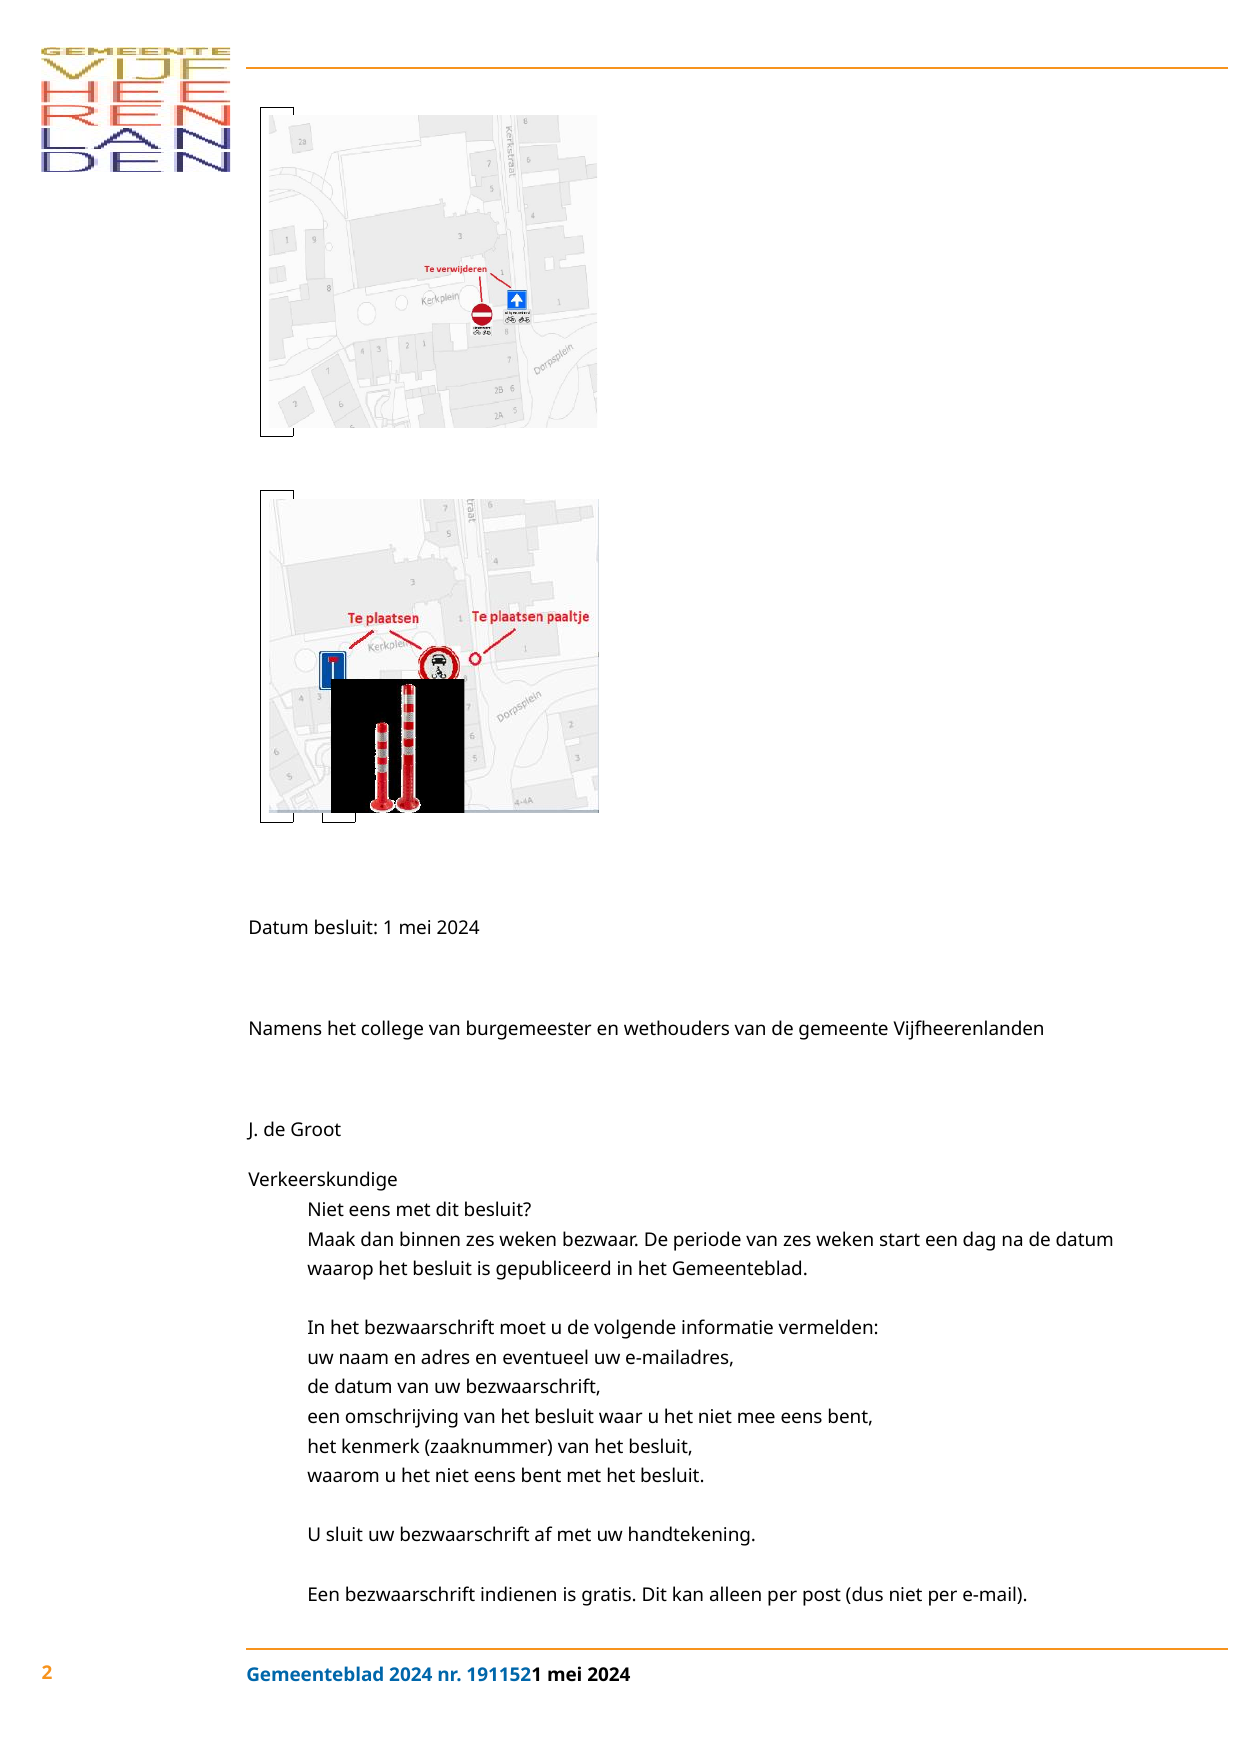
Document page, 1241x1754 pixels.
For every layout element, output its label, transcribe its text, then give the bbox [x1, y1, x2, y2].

picture [268, 115, 598, 428]
list uw naam en adres en eventueel uw e-mailadres, [248, 1344, 1152, 1370]
list waarom u het niet eens bent met het besluit. [248, 1462, 1152, 1488]
list Een bezwaarschrift indienen is gratis. Dit kan alleen per post (dus niet per e-mail). [248, 1581, 1152, 1606]
text Datum besluit: 1 mei 2024 [248, 914, 1152, 940]
picture [268, 499, 599, 813]
list de datum van uw bezwaarschrift, [248, 1374, 1152, 1399]
text Verkeerskundige [248, 1167, 1152, 1192]
list een omschrijving van het besluit waar u het niet mee eens bent, [248, 1403, 1152, 1429]
list In het bezwaarschrift moet u de volgende informatie vermelden: [248, 1314, 1152, 1340]
picture [41, 47, 231, 172]
list Maak dan binnen zes weken bezwaar. De periode van zes weken start een dag na de datum waarop het besluit is gepubliceerd in het Gemeenteblad. [248, 1226, 1152, 1281]
list Niet eens met dit besluit? [248, 1196, 1152, 1222]
text J. de Groot [248, 1116, 1152, 1142]
list U sluit uw bezwaarschrift af met uw handtekening. [248, 1522, 1152, 1547]
list het kenmerk (zaaknummer) van het besluit, [248, 1433, 1152, 1458]
text Namens het college van burgemeester en wethouders van de gemeente Vijfheerenlanden [248, 1015, 1152, 1041]
